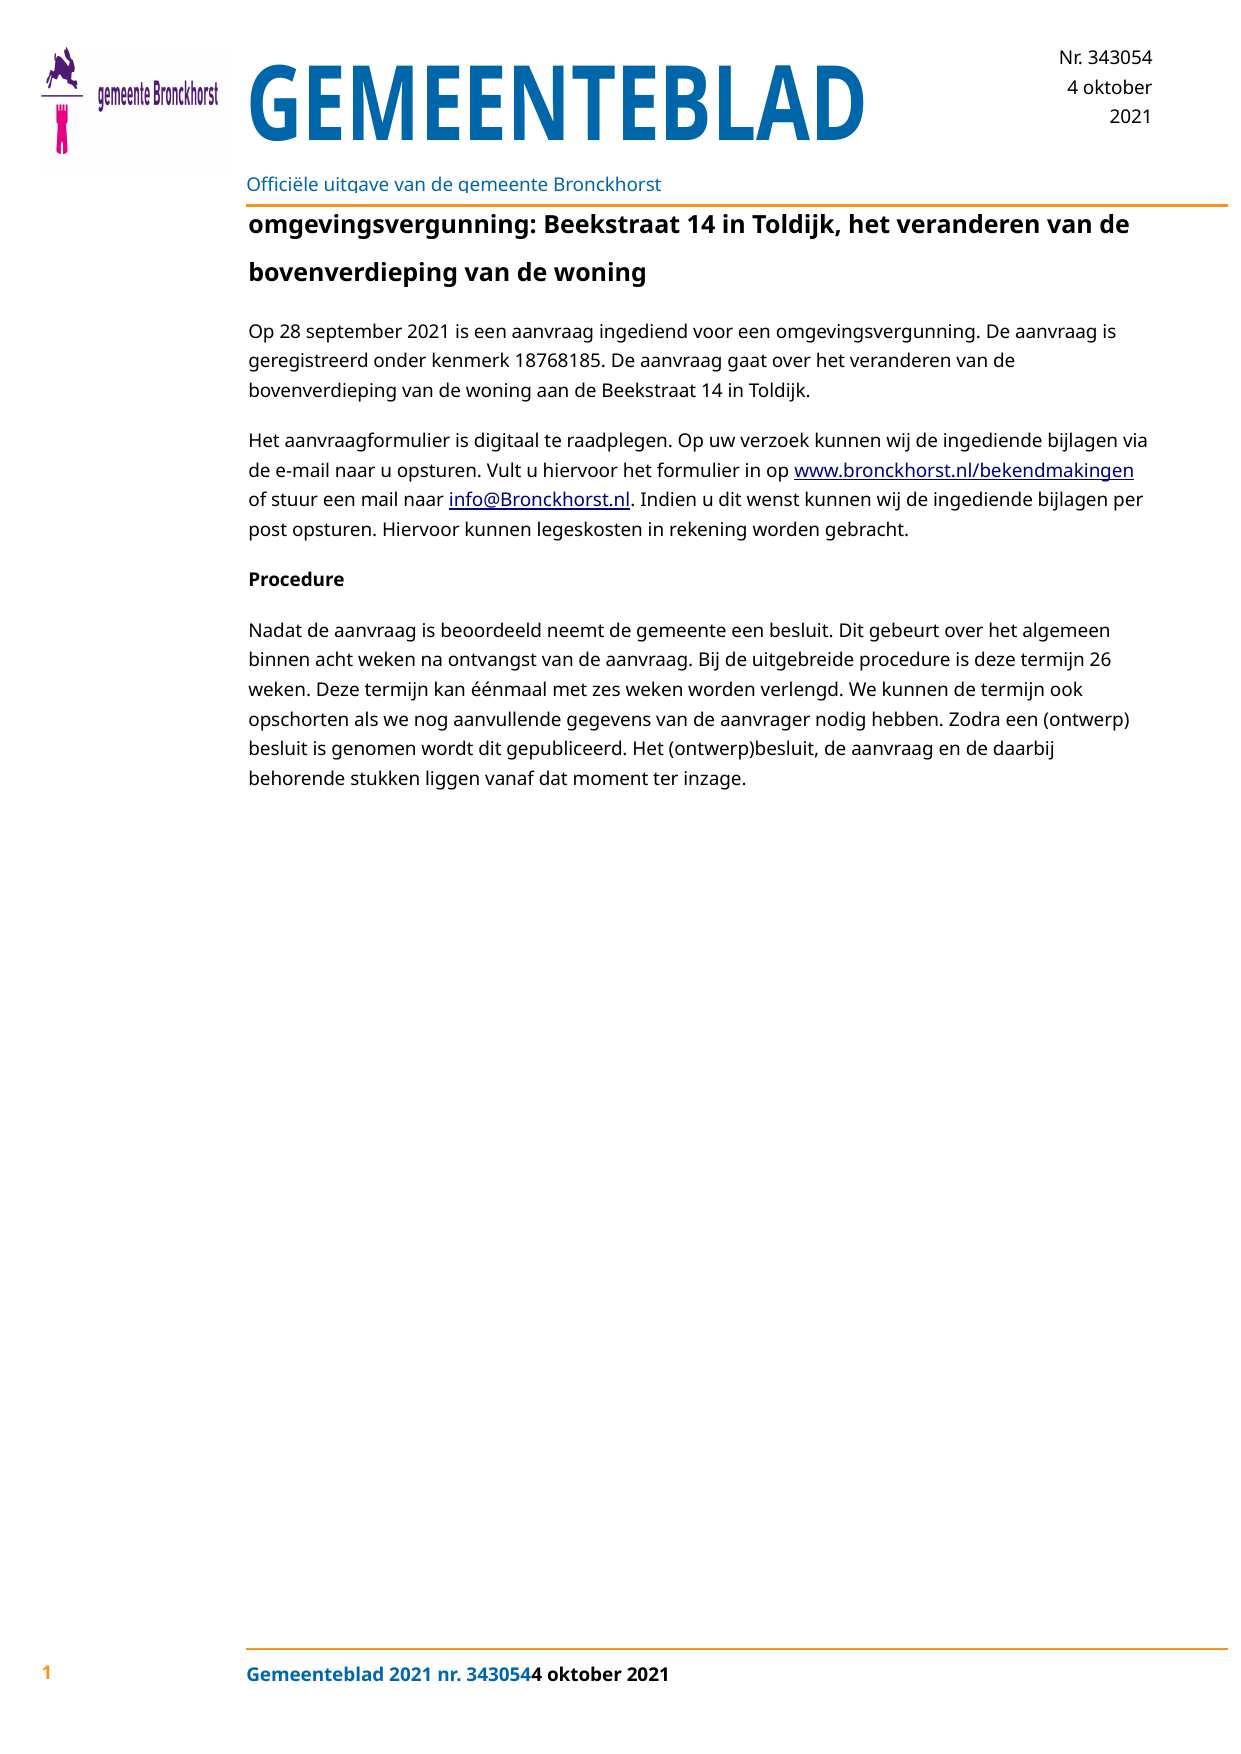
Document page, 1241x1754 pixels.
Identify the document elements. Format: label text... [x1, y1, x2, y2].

text Procedure [248, 567, 1152, 592]
picture [41, 47, 231, 172]
text Het aanvraagformulier is digitaal te raadplegen. Op uw verzoek kunnen wij de ingediende bijlagen via de e-mail naar u opsturen. Vult u hiervoor het formulier in op www.bronckhorst.nl/bekendmakingen of stuur een mail naar info@Bronckhorst.nl. Indien u dit wenst kunnen wij de ingediende bijlagen per post opsturen. Hiervoor kunnen legeskosten in rekening worden gebracht. [248, 427, 1152, 542]
text Nadat de aanvraag is beoordeeld neemt de gemeente een besluit. Dit gebeurt over het algemeen binnen acht weken na ontvangst van de aanvraag. Bij de uitgebreide procedure is deze termijn 26 weken. Deze termijn kan éénmaal met zes weken worden verlengd. We kunnen de termijn ook opschorten als we nog aanvullende gegevens van de aanvrager nodig hebben. Zodra een (ontwerp) besluit is genomen wordt dit gepubliceerd. Het (ontwerp)besluit, de aanvraag en de daarbij behorende stukken liggen vanaf dat moment ter inzage. [248, 617, 1152, 791]
text Op 28 september 2021 is een aanvraag ingediend voor een omgevingsvergunning. De aanvraag is geregistreerd onder kenmerk 18768185. De aanvraag gaat over het veranderen van de bovenverdieping van de woning aan de Beekstraat 14 in Toldijk. [248, 318, 1152, 403]
text omgevingsvergunning: Beekstraat 14 in Toldijk, het veranderen van de bovenverdieping van de woning [248, 207, 1152, 288]
